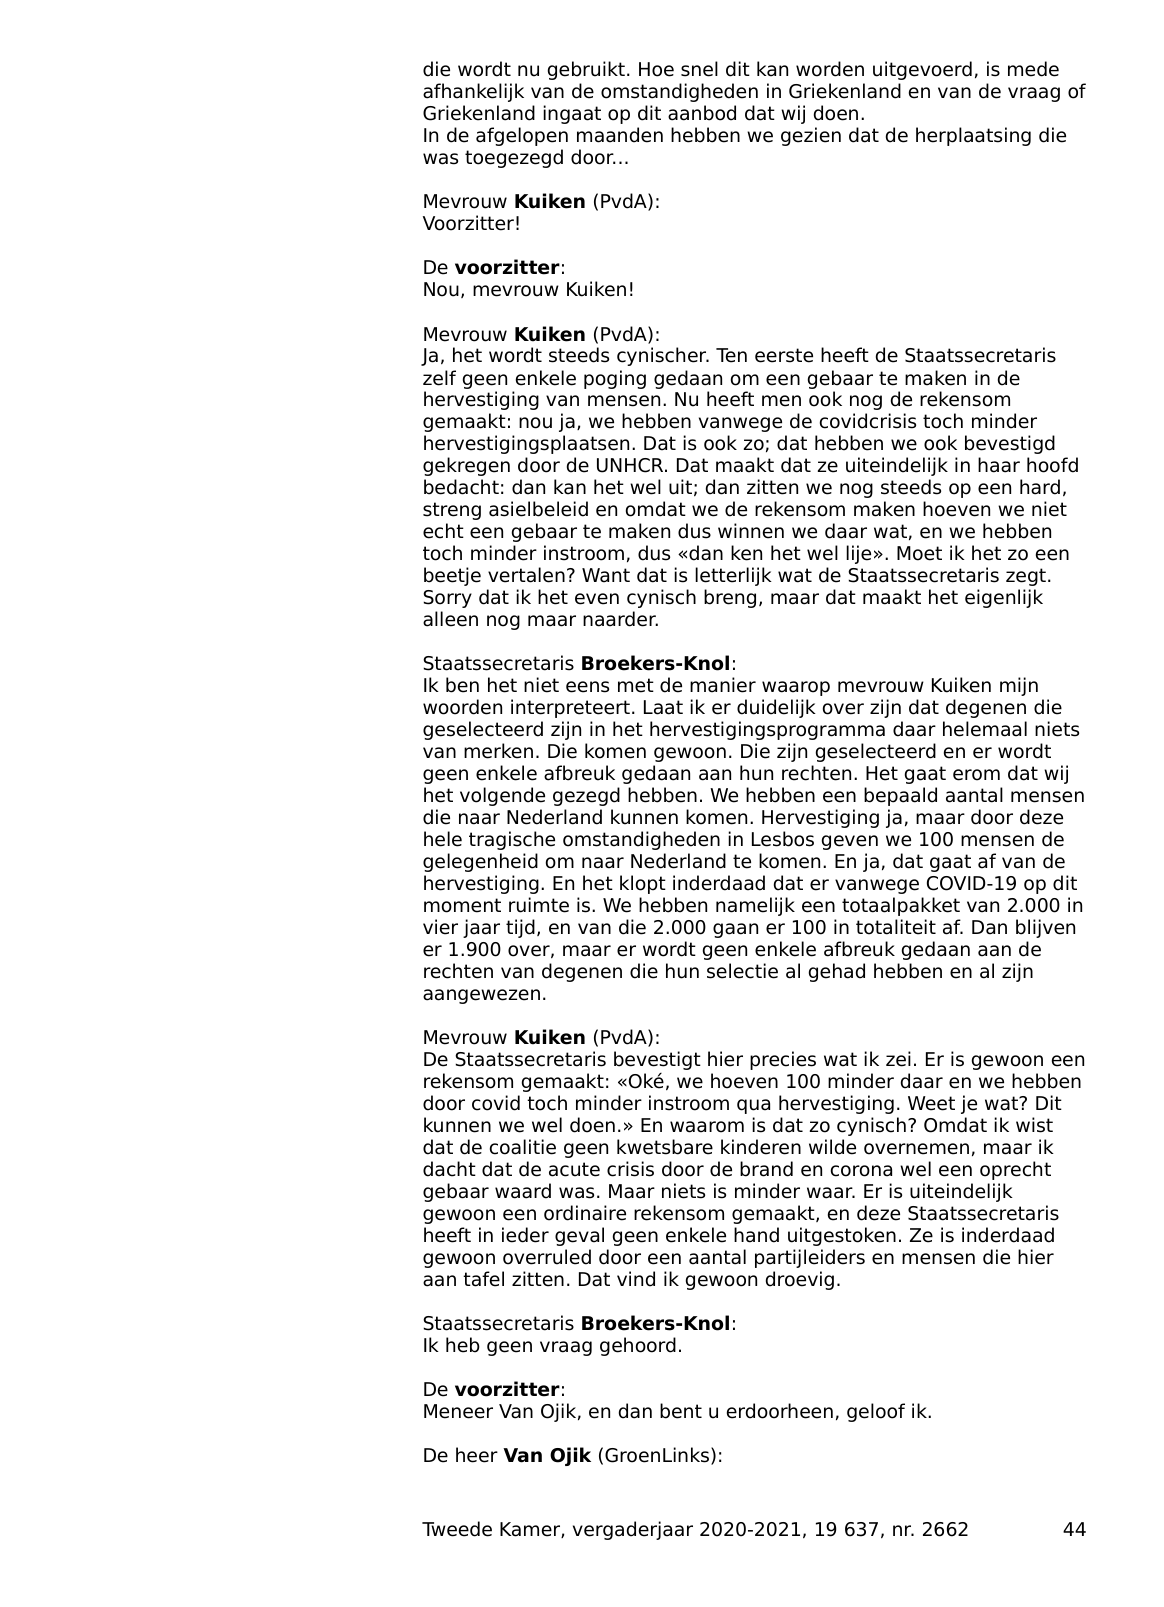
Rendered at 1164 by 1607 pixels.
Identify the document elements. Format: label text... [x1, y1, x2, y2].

text Mevrouw Kuiken (PvdA): [422, 1027, 1087, 1049]
text De heer Van Ojik (GroenLinks): [422, 1445, 1087, 1467]
text Nou, mevrouw Kuiken! [422, 279, 1087, 301]
text Mevrouw Kuiken (PvdA): [422, 191, 1087, 213]
text Ik heb geen vraag gehoord. [422, 1335, 1087, 1357]
text Ik ben het niet eens met de manier waarop mevrouw Kuiken mijn woorden interpreteert. Laat ik er duidelijk over zijn dat degenen die geselecteerd zijn in het hervestigingsprogramma daar helemaal niets van merken. Die komen gewoon. Die zijn geselecteerd en er wordt geen enkele afbreuk gedaan aan hun rechten. Het gaat erom dat wij het volgende gezegd hebben. We hebben een bepaald aantal mensen die naar Nederland kunnen komen. Hervestiging ja, maar door deze hele tragische omstandigheden in Lesbos geven we 100 mensen de gelegenheid om naar Nederland te komen. En ja, dat gaat af van de hervestiging. En het klopt inderdaad dat er vanwege COVID-19 op dit moment ruimte is. We hebben namelijk een totaalpakket van 2.000 in vier jaar tijd, en van die 2.000 gaan er 100 in totaliteit af. Dan blijven er 1.900 over, maar er wordt geen enkele afbreuk gedaan aan de rechten van degenen die hun selectie al gehad hebben en al zijn aangewezen. [422, 675, 1087, 1005]
text De voorzitter: [422, 257, 1087, 279]
text Meneer Van Ojik, en dan bent u erdoorheen, geloof ik. [422, 1401, 1087, 1423]
text Mevrouw Kuiken (PvdA): [422, 323, 1087, 345]
text Staatssecretaris Broekers-Knol: [422, 1313, 1087, 1335]
text In de afgelopen maanden hebben we gezien dat de herplaatsing die was toegezegd door... [422, 125, 1087, 169]
text die wordt nu gebruikt. Hoe snel dit kan worden uitgevoerd, is mede afhankelijk van de omstandigheden in Griekenland en van de vraag of Griekenland ingaat op dit aanbod dat wij doen. [422, 59, 1087, 125]
text De voorzitter: [422, 1379, 1087, 1401]
text Ja, het wordt steeds cynischer. Ten eerste heeft de Staatssecretaris zelf geen enkele poging gedaan om een gebaar te maken in de hervestiging van mensen. Nu heeft men ook nog de rekensom gemaakt: nou ja, we hebben vanwege de covidcrisis toch minder hervestigingsplaatsen. Dat is ook zo; dat hebben we ook bevestigd gekregen door de UNHCR. Dat maakt dat ze uiteindelijk in haar hoofd bedacht: dan kan het wel uit; dan zitten we nog steeds op een hard, streng asielbeleid en omdat we de rekensom maken hoeven we niet echt een gebaar te maken dus winnen we daar wat, en we hebben toch minder instroom, dus «dan ken het wel lije». Moet ik het zo een beetje vertalen? Want dat is letterlijk wat de Staatssecretaris zegt. Sorry dat ik het even cynisch breng, maar dat maakt het eigenlijk alleen nog maar naarder. [422, 345, 1087, 631]
text De Staatssecretaris bevestigt hier precies wat ik zei. Er is gewoon een rekensom gemaakt: «Oké, we hoeven 100 minder daar en we hebben door covid toch minder instroom qua hervestiging. Weet je wat? Dit kunnen we wel doen.» En waarom is dat zo cynisch? Omdat ik wist dat de coalitie geen kwetsbare kinderen wilde overnemen, maar ik dacht dat de acute crisis door de brand en corona wel een oprecht gebaar waard was. Maar niets is minder waar. Er is uiteindelijk gewoon een ordinaire rekensom gemaakt, en deze Staatssecretaris heeft in ieder geval geen enkele hand uitgestoken. Ze is inderdaad gewoon overruled door een aantal partijleiders en mensen die hier aan tafel zitten. Dat vind ik gewoon droevig. [422, 1049, 1087, 1291]
text Voorzitter! [422, 213, 1087, 235]
text Staatssecretaris Broekers-Knol: [422, 653, 1087, 675]
